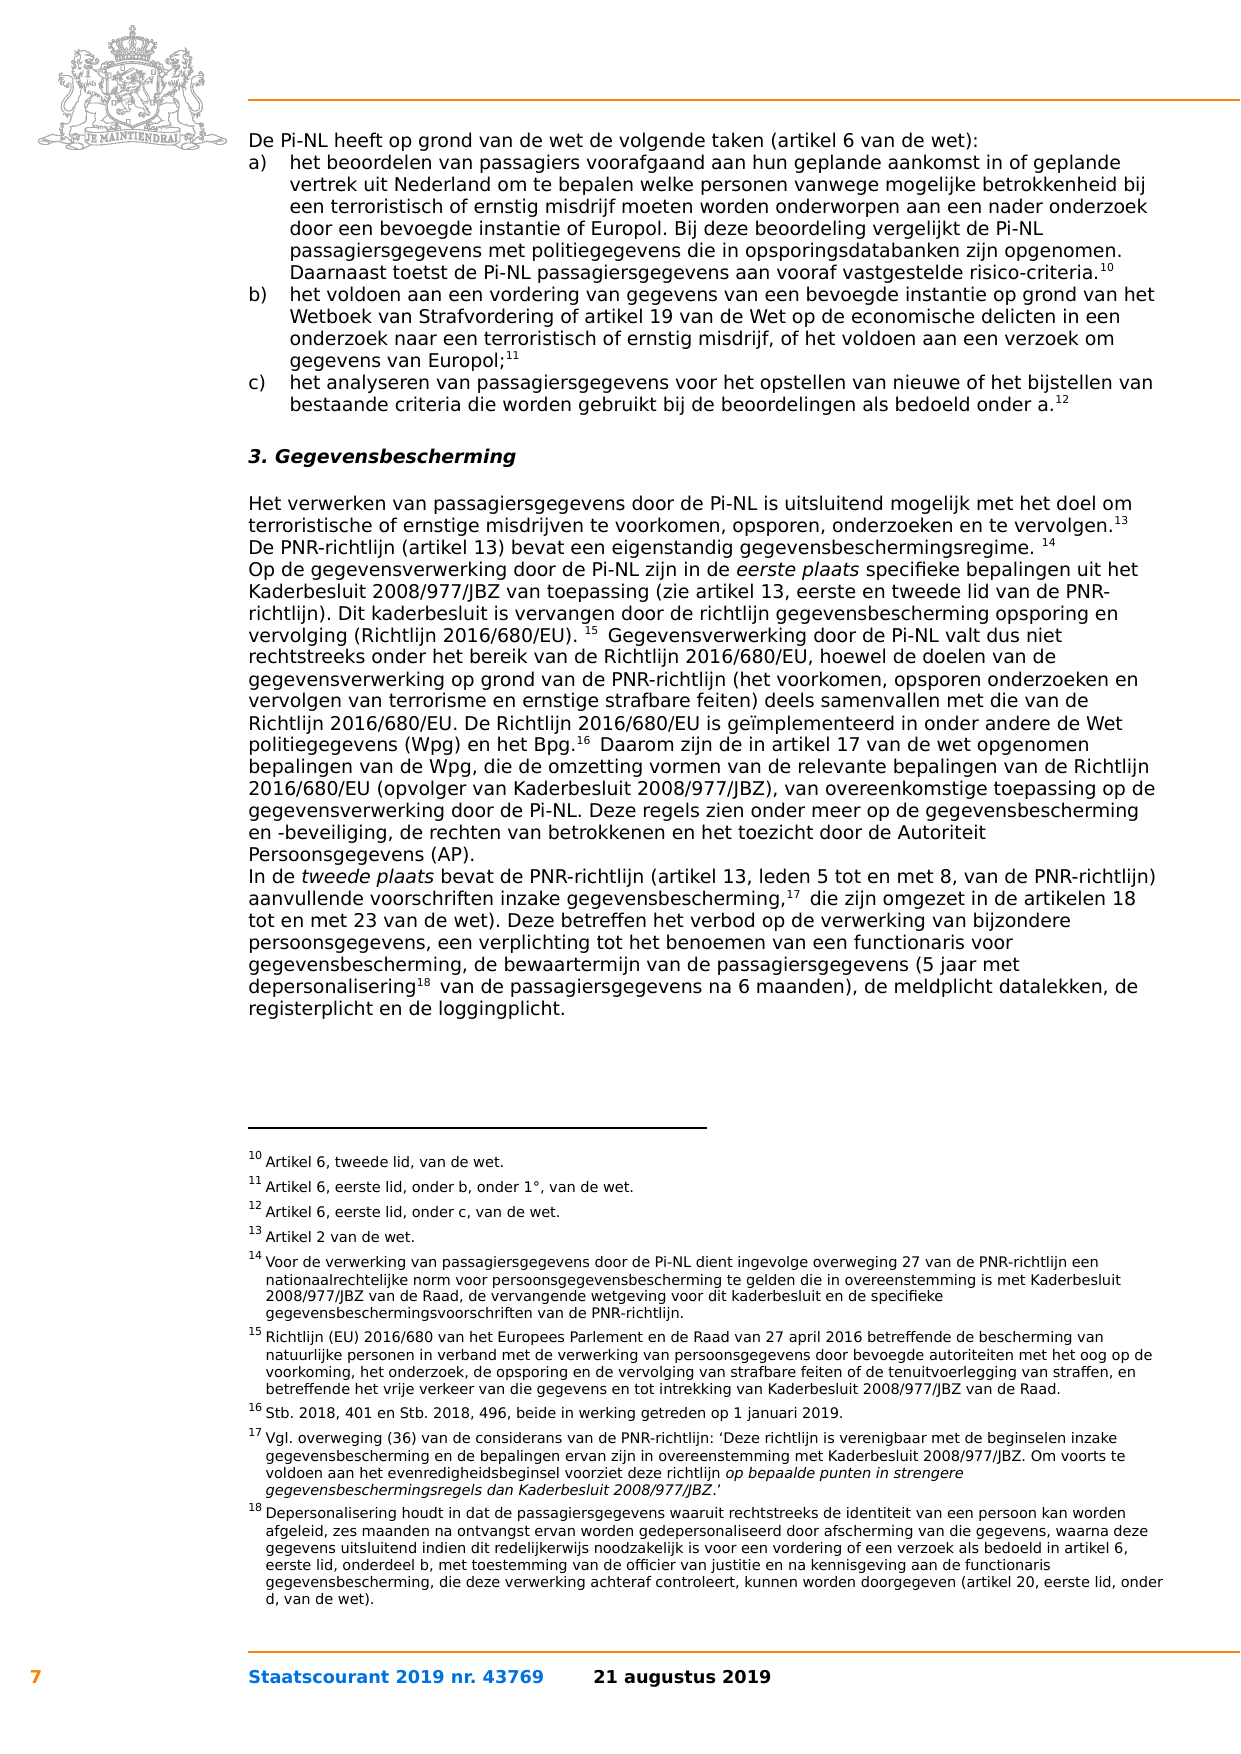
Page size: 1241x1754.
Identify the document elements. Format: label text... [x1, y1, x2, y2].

text Artikel 6, tweede lid, van de wet. [248, 1149, 1163, 1172]
text c) het analyseren van passagiersgegevens voor het opstellen van nieuwe of het bijstellen van bestaande criteria die worden gebruikt bij de beoordelingen als bedoeld onder a. [248, 372, 1163, 416]
text In de tweede plaats bevat de PNR-richtlijn (artikel 13, leden 5 tot en met 8, van de PNR-richtlijn) aanvullende voorschriften inzake gegevensbescherming, die zijn omgezet in de artikelen 18 tot en met 23 van de wet). Deze betreffen het verbod op de verwerking van bijzondere persoonsgegevens, een verplichting tot het benoemen van een functionaris voor gegevensbescherming, de bewaartermijn van de passagiersgegevens (5 jaar met depersonalisering van de passagiersgegevens na 6 maanden), de meldplicht datalekken, de registerplicht en de loggingplicht. [248, 866, 1163, 1020]
text Het verwerken van passagiersgegevens door de Pi-NL is uitsluitend mogelijk met het doel om terroristische of ernstige misdrijven te voorkomen, opsporen, onderzoeken en te vervolgen. De PNR-richtlijn (artikel 13) bevat een eigenstandig gegevensbeschermingsregime. [248, 493, 1163, 558]
text b) het voldoen aan een vordering van gegevens van een bevoegde instantie op grond van het Wetboek van Strafvordering of artikel 19 van de Wet op de economische delicten in een onderzoek naar een terroristisch of ernstig misdrijf, of het voldoen aan een verzoek om gegevens van Europol; [248, 284, 1163, 372]
text Stb. 2018, 401 en Stb. 2018, 496, beide in werking getreden op 1 januari 2019. [248, 1401, 1163, 1423]
text Voor de verwerking van passagiersgegevens door de Pi-NL dient ingevolge overweging 27 van de PNR-richtlijn een nationaalrechtelijke norm voor persoonsgegevensbescherming te gelden die in overeenstemming is met Kaderbesluit 2008/977/JBZ van de Raad, de vervangende wetgeving voor dit kaderbesluit en de specifieke gegevensbeschermingsvoorschriften van de PNR-richtlijn. [248, 1249, 1163, 1322]
text Richtlijn (EU) 2016/680 van het Europees Parlement en de Raad van 27 april 2016 betreffende de bescherming van natuurlijke personen in verband met de verwerking van persoonsgegevens door bevoegde autoriteiten met het oog op de voorkoming, het onderzoek, de opsporing en de vervolging van strafbare feiten of de tenuitvoerlegging van straffen, en betreffende het vrije verkeer van die gegevens en tot intrekking van Kaderbesluit 2008/977/JBZ van de Raad. [248, 1325, 1163, 1398]
text De Pi-NL heeft op grond van de wet de volgende taken (artikel 6 van de wet): [248, 130, 1163, 152]
text Artikel 6, eerste lid, onder b, onder 1°, van de wet. [248, 1174, 1163, 1197]
text Artikel 6, eerste lid, onder c, van de wet. [248, 1199, 1163, 1222]
text Depersonalisering houdt in dat de passagiersgegevens waaruit rechtstreeks de identiteit van een persoon kan worden afgeleid, zes maanden na ontvangst ervan worden gedepersonaliseerd door afscherming van die gegevens, waarna deze gegevens uitsluitend indien dit redelijkerwijs noodzakelijk is voor een vordering of een verzoek als bedoeld in artikel 6, eerste lid, onderdeel b, met toestemming van de officier van justitie en na kennisgeving aan de functionaris gegevensbescherming, die deze verwerking achteraf controleert, kunnen worden doorgegeven (artikel 20, eerste lid, onder d, van de wet). [248, 1501, 1163, 1608]
text Vgl. overweging (36) van de considerans van de PNR-richtlijn: ‘Deze richtlijn is verenigbaar met de beginselen inzake gegevensbescherming en de bepalingen ervan zijn in overeenstemming met Kaderbesluit 2008/977/JBZ. Om voorts te voldoen aan het evenredigheidsbeginsel voorziet deze richtlijn op bepaalde punten in strengere gegevensbeschermingsregels dan Kaderbesluit 2008/977/JBZ.’ [248, 1426, 1163, 1498]
picture [38, 25, 227, 150]
text Op de gegevensverwerking door de Pi-NL zijn in de eerste plaats specifieke bepalingen uit het Kaderbesluit 2008/977/JBZ van toepassing (zie artikel 13, eerste en tweede lid van de PNR-richtlijn). Dit kaderbesluit is vervangen door de richtlijn gegevensbescherming opsporing en vervolging (Richtlijn 2016/680/EU). Gegevensverwerking door de Pi-NL valt dus niet rechtstreeks onder het bereik van de Richtlijn 2016/680/EU, hoewel de doelen van de gegevensverwerking op grond van de PNR-richtlijn (het voorkomen, opsporen onderzoeken en vervolgen van terrorisme en ernstige strafbare feiten) deels samenvallen met die van de Richtlijn 2016/680/EU. De Richtlijn 2016/680/EU is geïmplementeerd in onder andere de Wet politiegegevens (Wpg) en het Bpg. Daarom zijn de in artikel 17 van de wet opgenomen bepalingen van de Wpg, die de omzetting vormen van de relevante bepalingen van de Richtlijn 2016/680/EU (opvolger van Kaderbesluit 2008/977/JBZ), van overeenkomstige toepassing op de gegevensverwerking door de Pi-NL. Deze regels zien onder meer op de gegevensbescherming en -beveiliging, de rechten van betrokkenen en het toezicht door de Autoriteit Persoonsgegevens (AP). [248, 558, 1163, 866]
text a) het beoordelen van passagiers voorafgaand aan hun geplande aankomst in of geplande vertrek uit Nederland om te bepalen welke personen vanwege mogelijke betrokkenheid bij een terroristisch of ernstig misdrijf moeten worden onderworpen aan een nader onderzoek door een bevoegde instantie of Europol. Bij deze beoordeling vergelijkt de Pi-NL passagiersgegevens met politiegegevens die in opsporingsdatabanken zijn opgenomen. Daarnaast toetst de Pi-NL passagiersgegevens aan vooraf vastgestelde risico-criteria. [248, 152, 1163, 284]
subtitle 3. Gegevensbescherming [248, 446, 1163, 468]
text Artikel 2 van de wet. [248, 1224, 1163, 1247]
